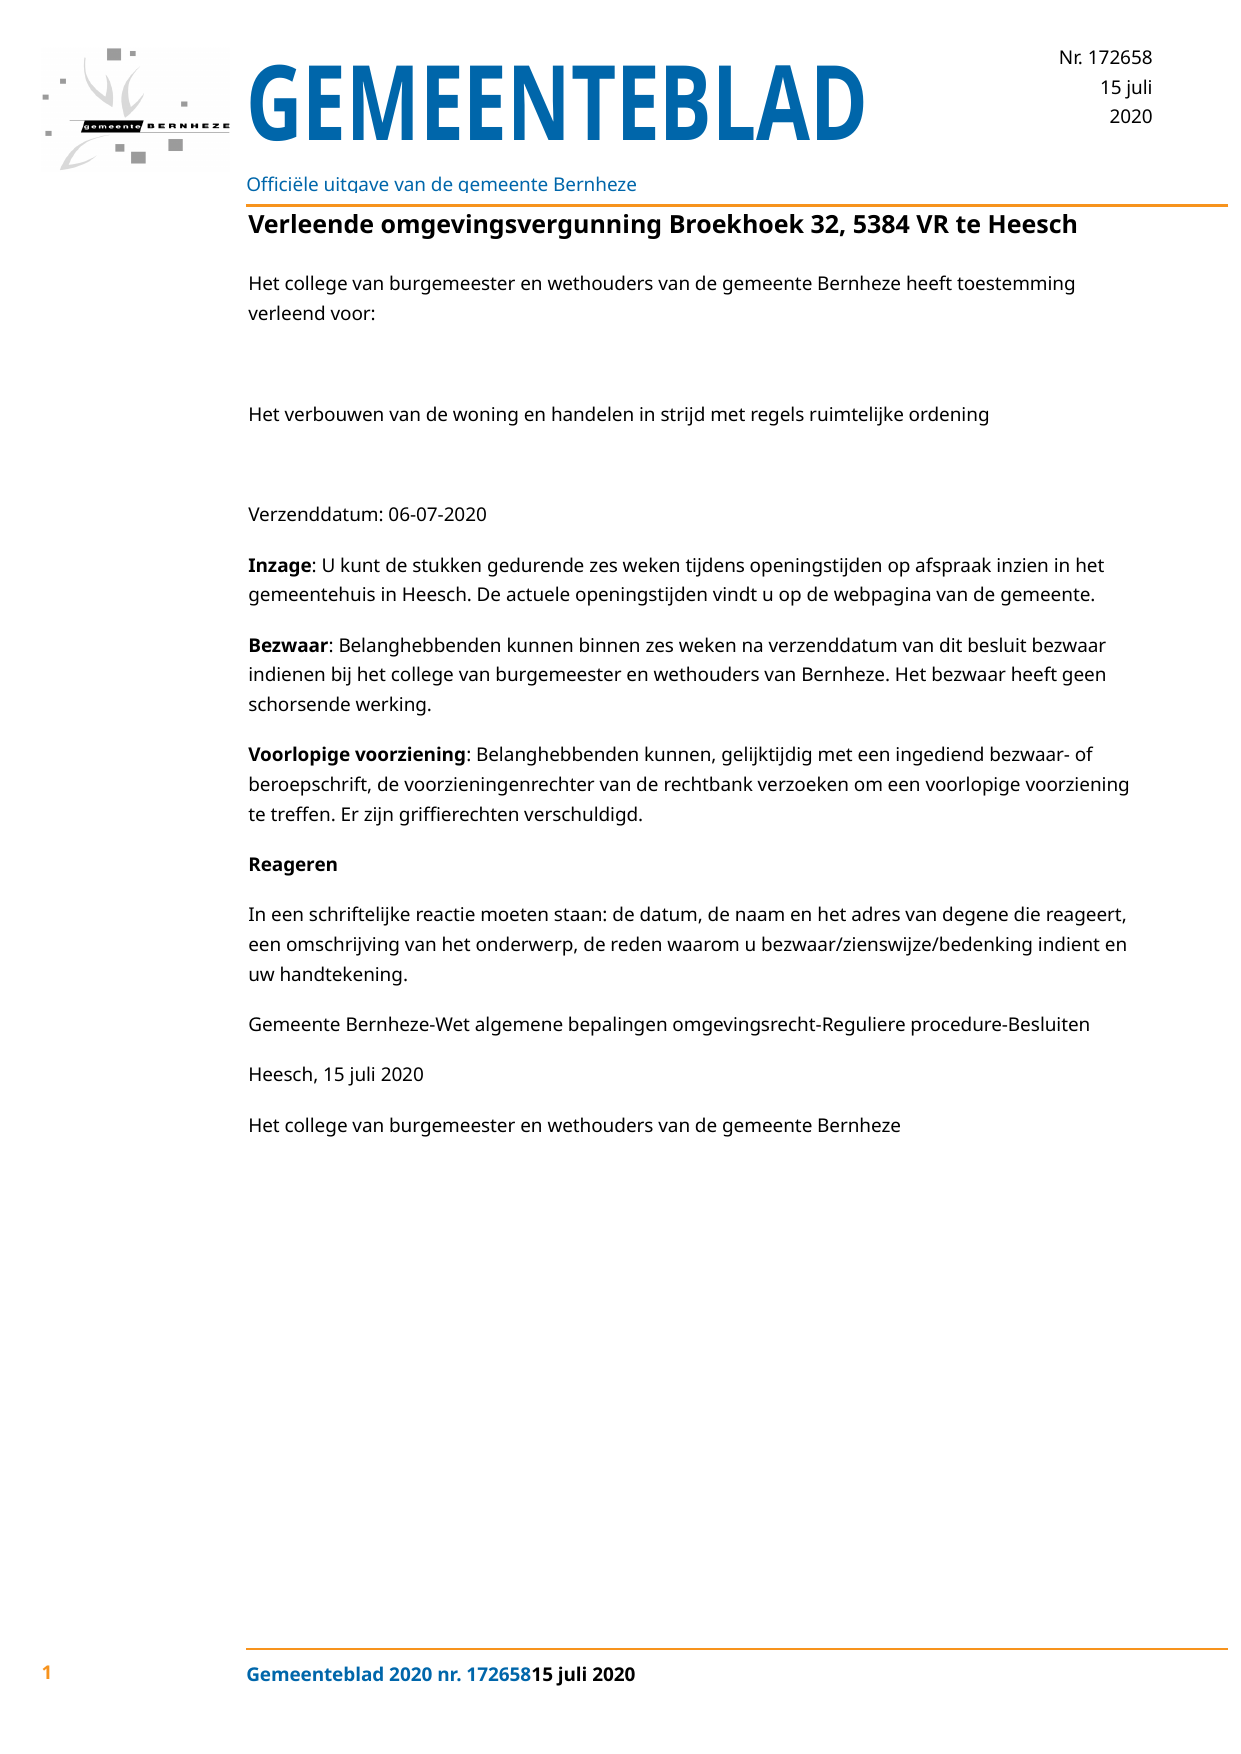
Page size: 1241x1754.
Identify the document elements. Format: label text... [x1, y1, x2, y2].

text Verleende omgevingsvergunning Broekhoek 32, 5384 VR te Heesch [248, 207, 1152, 241]
text Heesch, 15 juli 2020 [248, 1062, 1152, 1087]
picture [41, 47, 231, 172]
text In een schriftelijke reactie moeten staan: de datum, de naam en het adres van degene die reageert, een omschrijving van het onderwerp, de reden waarom u bezwaar/zienswijze/bedenking indient en uw handtekening. [248, 902, 1152, 986]
text Het college van burgemeester en wethouders van de gemeente Bernheze [248, 1112, 1152, 1138]
text Het college van burgemeester en wethouders van de gemeente Bernheze heeft toestemming verleend voor: [248, 270, 1152, 326]
text Gemeente Bernheze-Wet algemene bepalingen omgevingsrecht-Reguliere procedure-Besluiten [248, 1011, 1152, 1037]
text Verzenddatum: 06-07-2020 [248, 502, 1152, 527]
text Inzage: U kunt de stukken gedurende zes weken tijdens openingstijden op afspraak inzien in het gemeentehuis in Heesch. De actuele openingstijden vindt u op de webpagina van de gemeente. [248, 552, 1152, 607]
text Voorlopige voorziening: Belanghebbenden kunnen, gelijktijdig met een ingediend bezwaar- of beroepschrift, de voorzieningenrechter van de rechtbank verzoeken om een voorlopige voorziening te treffen. Er zijn griffierechten verschuldigd. [248, 742, 1152, 826]
text Reageren [248, 851, 1152, 877]
text Het verbouwen van de woning en handelen in strijd met regels ruimtelijke ordening [248, 401, 1152, 426]
text Bezwaar: Belanghebbenden kunnen binnen zes weken na verzenddatum van dit besluit bezwaar indienen bij het college van burgemeester en wethouders van Bernheze. Het bezwaar heeft geen schorsende werking. [248, 632, 1152, 717]
